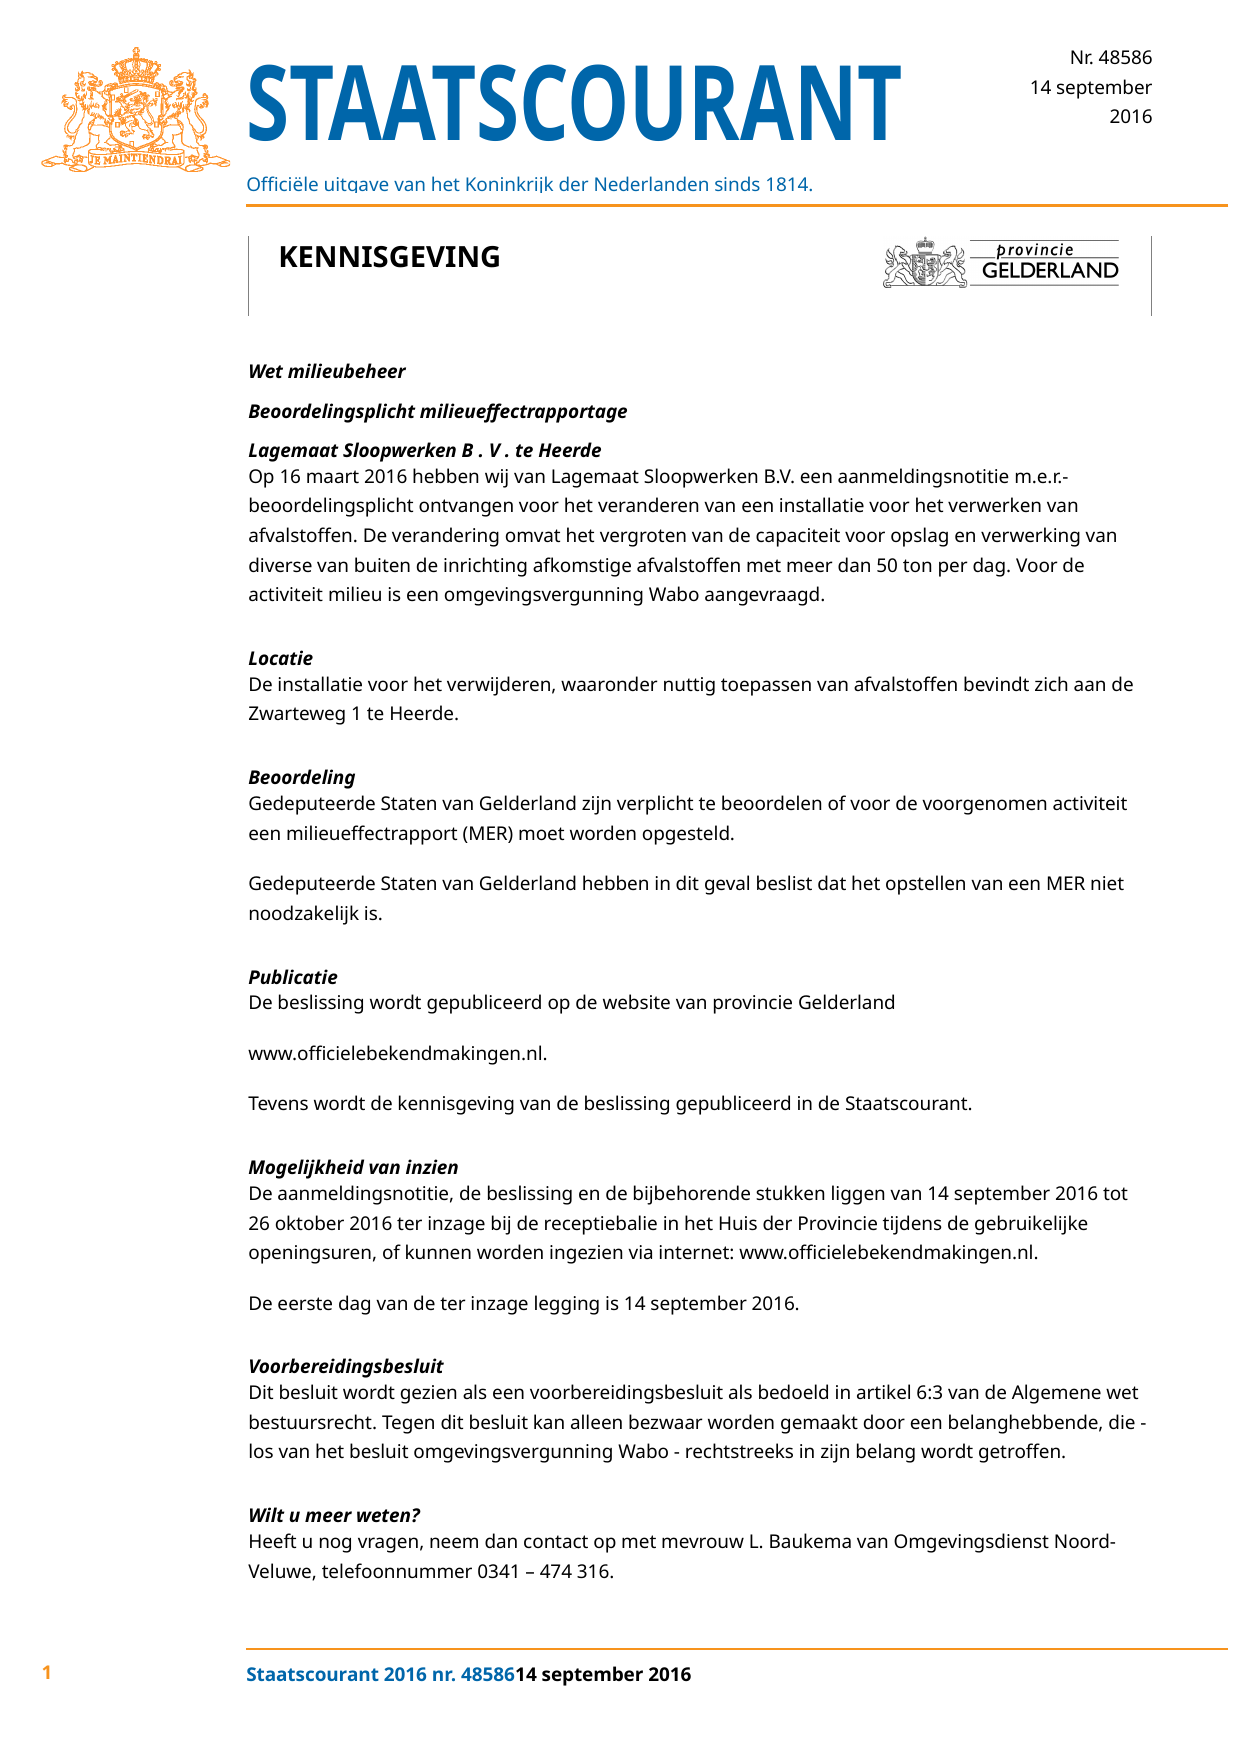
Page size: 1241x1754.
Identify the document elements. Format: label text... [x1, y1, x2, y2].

text Voorbereidingsbesluit [248, 1354, 1152, 1379]
picture [882, 236, 1119, 290]
text Op 16 maart 2016 hebben wij van Lagemaat Sloopwerken B.V. een aanmeldingsnotitie m.e.r.-beoordelingsplicht ontvangen voor het veranderen van een installatie voor het verwerken van afvalstoffen. De verandering omvat het vergroten van de capaciteit voor opslag en verwerking van diverse van buiten de inrichting afkomstige afvalstoffen met meer dan 50 ton per dag. Voor de activiteit milieu is een omgevingsvergunning Wabo aangevraagd. [248, 463, 1152, 607]
text Wilt u meer weten? [248, 1502, 1152, 1528]
picture [41, 47, 231, 172]
text Gedeputeerde Staten van Gelderland hebben in dit geval beslist dat het opstellen van een MER niet noodzakelijk is. [248, 870, 1152, 926]
text Publicatie [248, 964, 1152, 989]
text Heeft u nog vragen, neem dan contact op met mevrouw L. Baukema van Omgevingsdienst Noord-Veluwe, telefoonnummer 0341 – 474 316. [248, 1528, 1152, 1583]
text Mogelijkheid van inzien [248, 1154, 1152, 1180]
text Beoordeling [248, 764, 1152, 790]
text De aanmeldingsnotitie, de beslissing en de bijbehorende stukken liggen van 14 september 2016 tot 26 oktober 2016 ter inzage bij de receptiebalie in het Huis der Provincie tijdens de gebruikelijke openingsuren, of kunnen worden ingezien via internet: www.officielebekendmakingen.nl. [248, 1180, 1152, 1265]
text Locatie [248, 645, 1152, 671]
text Tevens wordt de kennisgeving van de beslissing gepubliceerd in de Staatscourant. [248, 1090, 1152, 1116]
table_header [850, 236, 1151, 316]
table_header KENNISGEVING [249, 236, 850, 316]
text De installatie voor het verwijderen, waaronder nuttig toepassen van afvalstoffen bevindt zich aan de Zwarteweg 1 te Heerde. [248, 671, 1152, 726]
text Gedeputeerde Staten van Gelderland zijn verplicht te beoordelen of voor de voorgenomen activiteit een milieueffectrapport (MER) moet worden opgesteld. [248, 790, 1152, 846]
text De eerste dag van de ter inzage legging is 14 september 2016. [248, 1290, 1152, 1315]
text Dit besluit wordt gezien als een voorbereidingsbesluit als bedoeld in artikel 6:3 van de Algemene wet bestuursrecht. Tegen dit besluit kan alleen bezwaar worden gemaakt door een belanghebbende, die - los van het besluit omgevingsvergunning Wabo - rechtstreeks in zijn belang wordt getroffen. [248, 1379, 1152, 1464]
text Lagemaat Sloopwerken B . V . te Heerde [248, 437, 1152, 463]
text De beslissing wordt gepubliceerd op de website van provincie Gelderland [248, 989, 1152, 1015]
text www.officielebekendmakingen.nl. [248, 1040, 1152, 1066]
text Beoordelingsplicht milieueffectrapportage [248, 398, 1152, 424]
text Wet milieubeheer [248, 359, 1152, 384]
